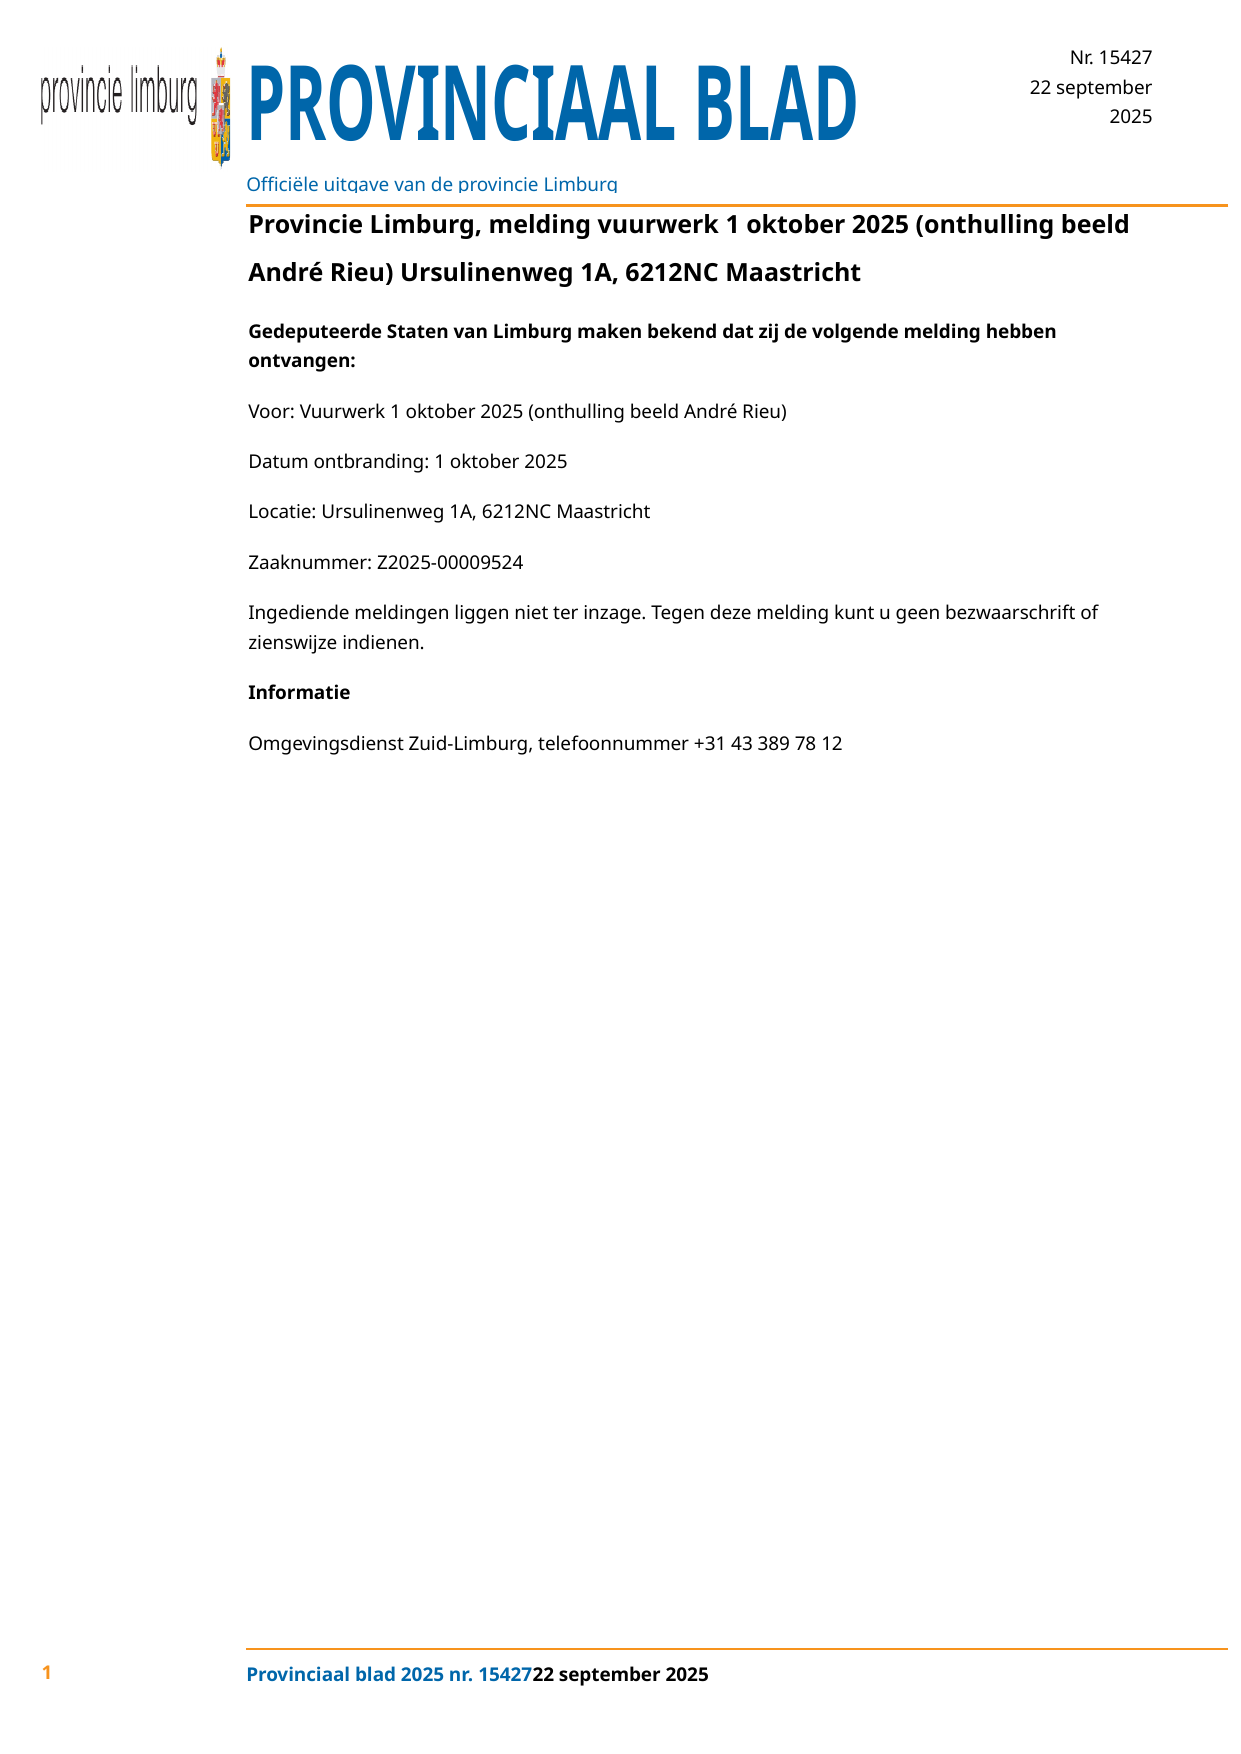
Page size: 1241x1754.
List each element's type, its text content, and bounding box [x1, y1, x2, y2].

text Voor: Vuurwerk 1 oktober 2025 (onthulling beeld André Rieu) [248, 398, 1152, 424]
text Gedeputeerde Staten van Limburg maken bekend dat zij de volgende melding hebben ontvangen: [248, 318, 1152, 373]
text Zaaknummer: Z2025-00009524 [248, 549, 1152, 575]
picture [41, 47, 231, 172]
text Provincie Limburg, melding vuurwerk 1 oktober 2025 (onthulling beeld André Rieu) Ursulinenweg 1A, 6212NC Maastricht [248, 207, 1152, 288]
text Informatie [248, 679, 1152, 705]
text Ingediende meldingen liggen niet ter inzage. Tegen deze melding kunt u geen bezwaarschrift of zienswijze indienen. [248, 599, 1152, 655]
text Locatie: Ursulinenweg 1A, 6212NC Maastricht [248, 499, 1152, 524]
text Datum ontbranding: 1 oktober 2025 [248, 448, 1152, 474]
text Omgevingsdienst Zuid-Limburg, telefoonnummer +31 43 389 78 12 [248, 730, 1152, 756]
